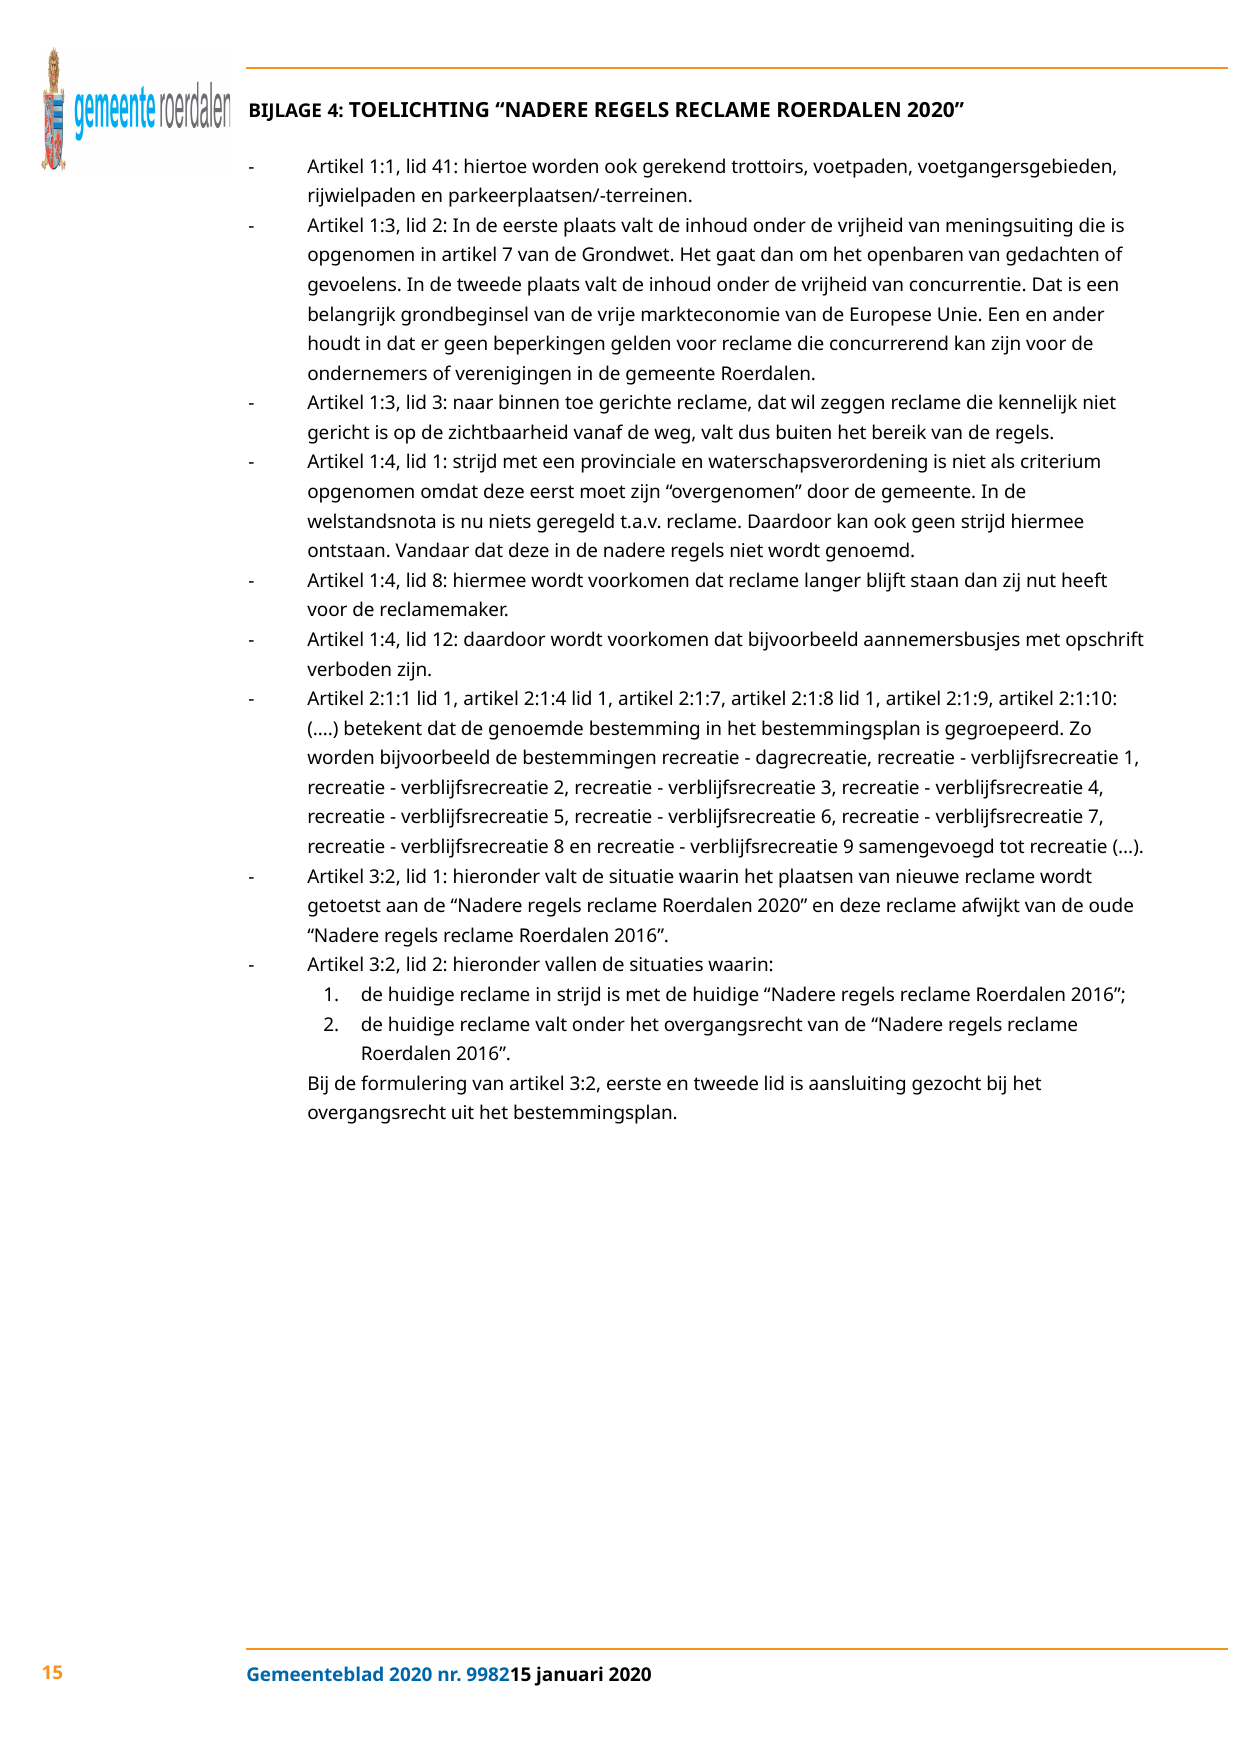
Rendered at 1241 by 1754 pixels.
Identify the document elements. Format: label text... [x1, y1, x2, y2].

list Artikel 3:2, lid 2: hieronder vallen de situaties waarin: [248, 952, 1152, 977]
list Bij de formulering van artikel 3:2, eerste en tweede lid is aansluiting gezocht bij het overgangsrecht uit het bestemmingsplan. [248, 1070, 1152, 1125]
list Artikel 1:4, lid 1: strijd met een provinciale en waterschapsverordening is niet als criterium opgenomen omdat deze eerst moet zijn “overgenomen” door de gemeente. In de welstandsnota is nu niets geregeld t.a.v. reclame. Daardoor kan ook geen strijd hiermee ontstaan. Vandaar dat deze in de nadere regels niet wordt genoemd. [248, 449, 1152, 563]
list Artikel 2:1:1 lid 1, artikel 2:1:4 lid 1, artikel 2:1:7, artikel 2:1:8 lid 1, artikel 2:1:9, artikel 2:1:10: (….) betekent dat de genoemde bestemming in het bestemmingsplan is gegroepeerd. Zo worden bijvoorbeeld de bestemmingen recreatie - dagrecreatie, recreatie - verblijfsrecreatie 1, recreatie - verblijfsrecreatie 2, recreatie - verblijfsrecreatie 3, recreatie - verblijfsrecreatie 4, recreatie - verblijfsrecreatie 5, recreatie - verblijfsrecreatie 6, recreatie - verblijfsrecreatie 7, recreatie - verblijfsrecreatie 8 en recreatie - verblijfsrecreatie 9 samengevoegd tot recreatie (...). [248, 685, 1152, 859]
list de huidige reclame valt onder het overgangsrecht van de “Nadere regels reclame Roerdalen 2016”. [323, 1011, 1152, 1066]
list Artikel 1:4, lid 12: daardoor wordt voorkomen dat bijvoorbeeld aannemersbusjes met opschrift verboden zijn. [248, 626, 1152, 682]
list Artikel 1:1, lid 41: hiertoe worden ook gerekend trottoirs, voetpaden, voetgangersgebieden, rijwielpaden en parkeerplaatsen/-terreinen. [248, 153, 1152, 208]
list Artikel 1:4, lid 8: hiermee wordt voorkomen dat reclame langer blijft staan dan zij nut heeft voor de reclamemaker. [248, 567, 1152, 622]
text BIJLAGE 4: TOELICHTING “NADERE REGELS RECLAME ROERDALEN 2020” [248, 95, 1152, 123]
list Artikel 1:3, lid 3: naar binnen toe gerichte reclame, dat wil zeggen reclame die kennelijk niet gericht is op de zichtbaarheid vanaf de weg, valt dus buiten het bereik van de regels. [248, 389, 1152, 445]
list Artikel 1:3, lid 2: In de eerste plaats valt de inhoud onder de vrijheid van meningsuiting die is opgenomen in artikel 7 van de Grondwet. Het gaat dan om het openbaren van gedachten of gevoelens. In de tweede plaats valt de inhoud onder de vrijheid van concurrentie. Dat is een belangrijk grondbeginsel van de vrije markteconomie van de Europese Unie. Een en ander houdt in dat er geen beperkingen gelden voor reclame die concurrerend kan zijn voor de ondernemers of verenigingen in de gemeente Roerdalen. [248, 212, 1152, 386]
list Artikel 3:2, lid 1: hieronder valt de situatie waarin het plaatsen van nieuwe reclame wordt getoetst aan de “Nadere regels reclame Roerdalen 2020” en deze reclame afwijkt van de oude “Nadere regels reclame Roerdalen 2016”. [248, 863, 1152, 948]
picture [41, 47, 231, 172]
list de huidige reclame in strijd is met de huidige “Nadere regels reclame Roerdalen 2016”; [323, 981, 1152, 1007]
